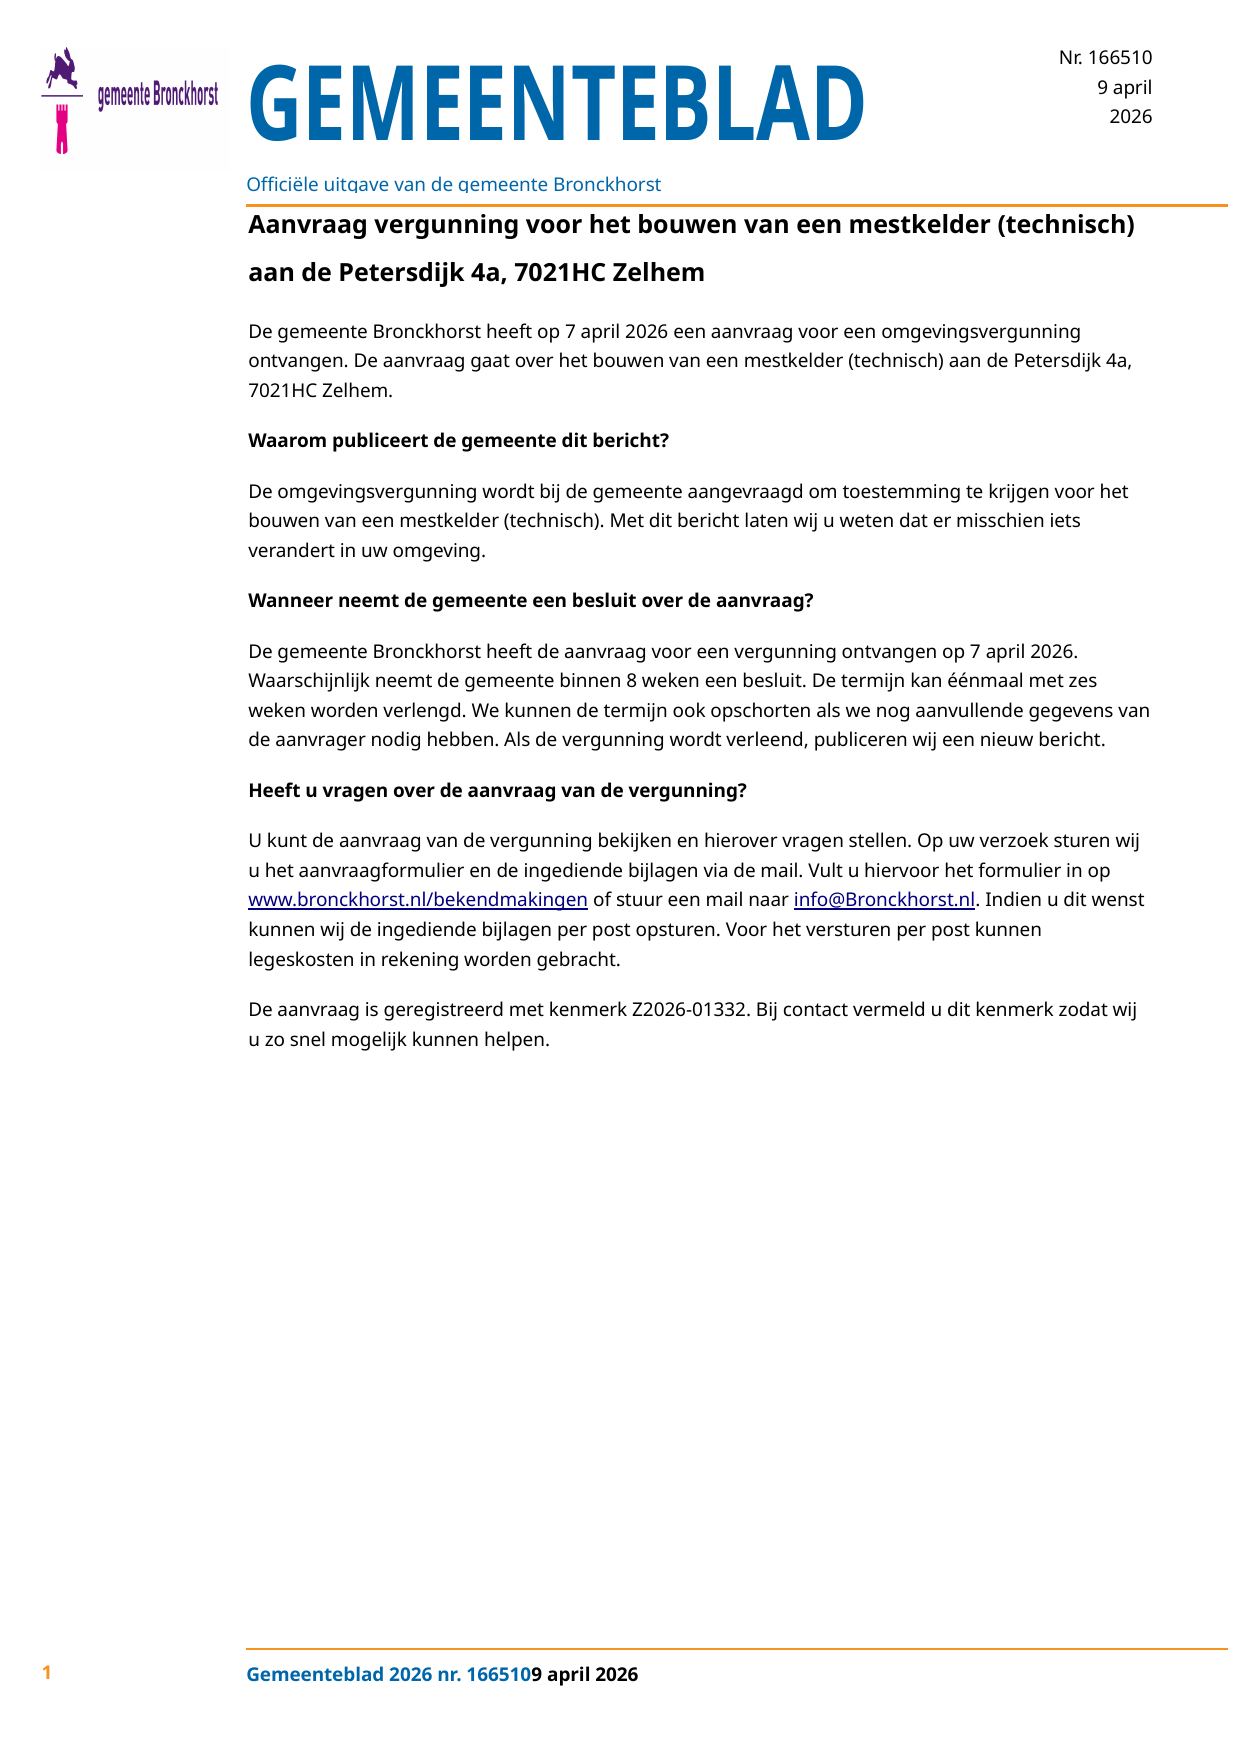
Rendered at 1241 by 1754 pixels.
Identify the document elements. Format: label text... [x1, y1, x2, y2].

text De aanvraag is geregistreerd met kenmerk Z2026-01332. Bij contact vermeld u dit kenmerk zodat wij u zo snel mogelijk kunnen helpen. [248, 996, 1152, 1052]
text Heeft u vragen over de aanvraag van de vergunning? [248, 777, 1152, 803]
text Aanvraag vergunning voor het bouwen van een mestkelder (technisch) aan de Petersdijk 4a, 7021HC Zelhem [248, 207, 1152, 288]
text Waarom publiceert de gemeente dit bericht? [248, 427, 1152, 453]
text De gemeente Bronckhorst heeft op 7 april 2026 een aanvraag voor een omgevingsvergunning ontvangen. De aanvraag gaat over het bouwen van een mestkelder (technisch) aan de Petersdijk 4a, 7021HC Zelhem. [248, 318, 1152, 403]
text U kunt de aanvraag van de vergunning bekijken en hierover vragen stellen. Op uw verzoek sturen wij u het aanvraagformulier en de ingediende bijlagen via de mail. Vult u hiervoor het formulier in op www.bronckhorst.nl/bekendmakingen of stuur een mail naar info@Bronckhorst.nl. Indien u dit wenst kunnen wij de ingediende bijlagen per post opsturen. Voor het versturen per post kunnen legeskosten in rekening worden gebracht. [248, 827, 1152, 972]
text De gemeente Bronckhorst heeft de aanvraag voor een vergunning ontvangen op 7 april 2026. Waarschijnlijk neemt de gemeente binnen 8 weken een besluit. De termijn kan éénmaal met zes weken worden verlengd. We kunnen de termijn ook opschorten als we nog aanvullende gegevens van de aanvrager nodig hebben. Als de vergunning wordt verleend, publiceren wij een nieuw bericht. [248, 638, 1152, 752]
text De omgevingsvergunning wordt bij de gemeente aangevraagd om toestemming te krijgen voor het bouwen van een mestkelder (technisch). Met dit bericht laten wij u weten dat er misschien iets verandert in uw omgeving. [248, 478, 1152, 563]
text Wanneer neemt de gemeente een besluit over de aanvraag? [248, 587, 1152, 613]
picture [41, 47, 231, 172]
